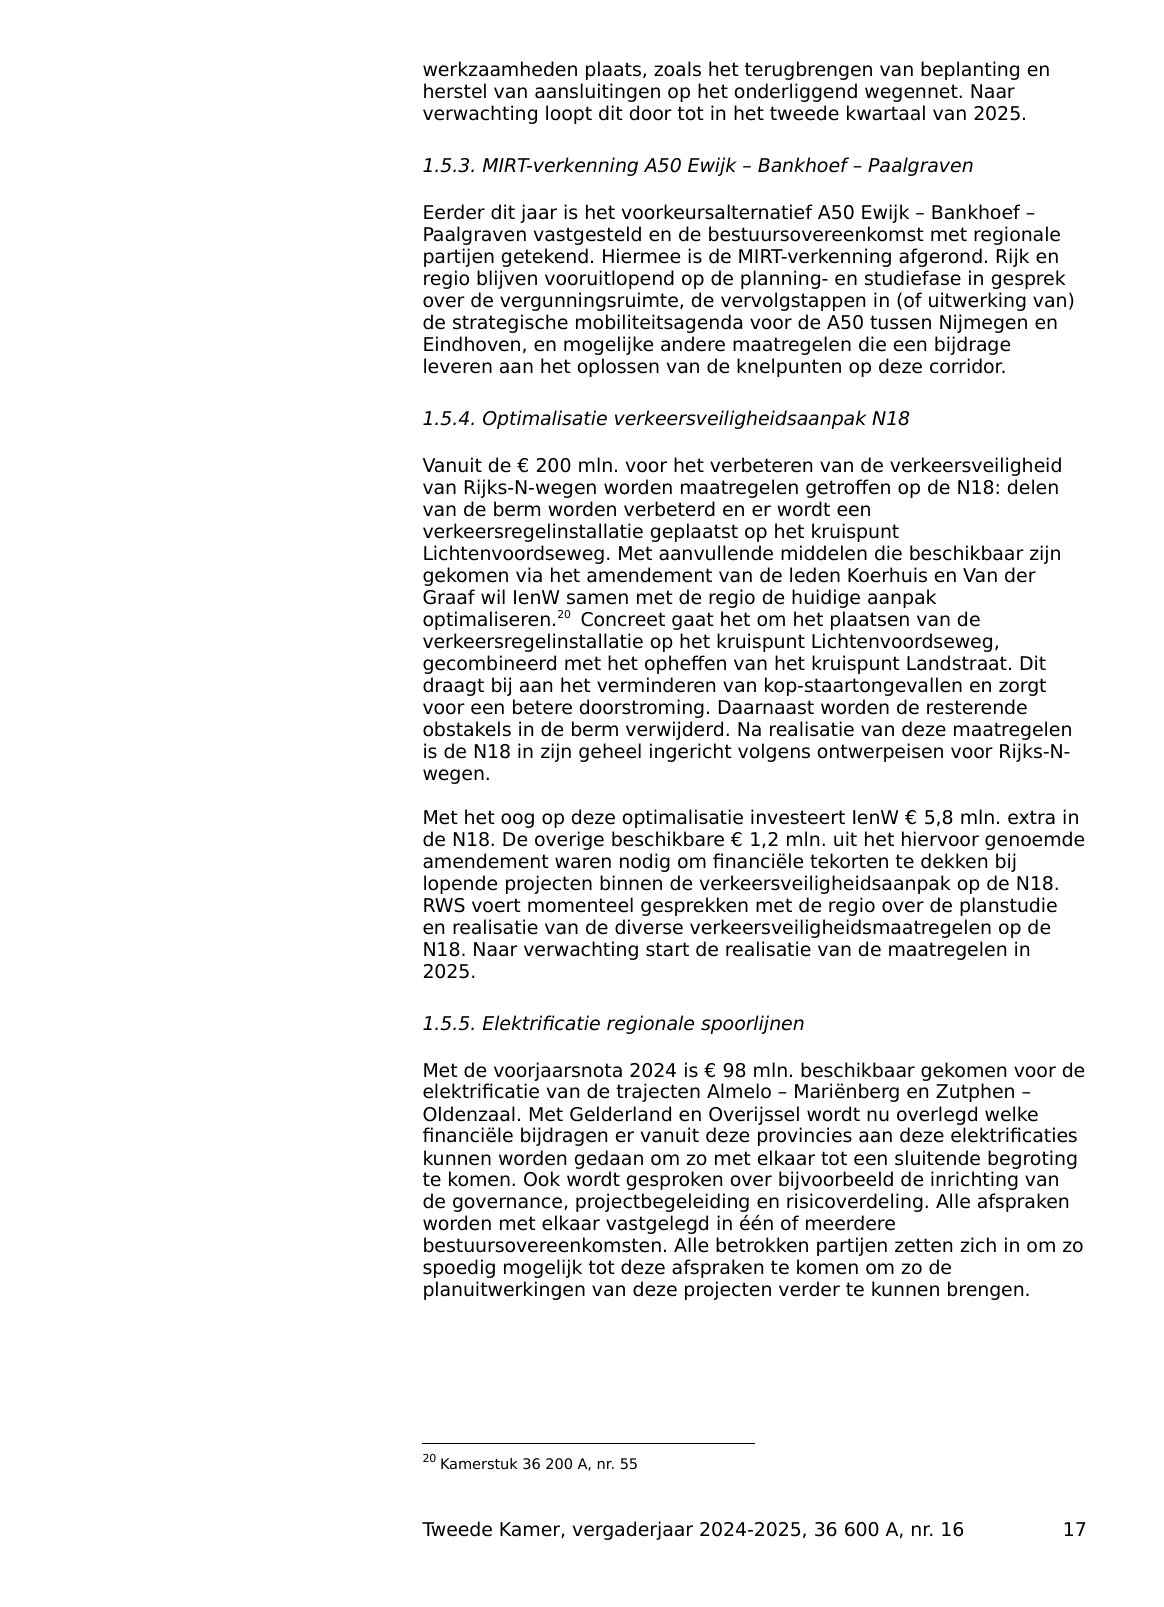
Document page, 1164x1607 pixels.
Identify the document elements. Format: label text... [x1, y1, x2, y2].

text Met de voorjaarsnota 2024 is € 98 mln. beschikbaar gekomen voor de elektrificatie van de trajecten Almelo – Mariënberg en Zutphen – Oldenzaal. Met Gelderland en Overijssel wordt nu overlegd welke financiële bijdragen er vanuit deze provincies aan deze elektrificaties kunnen worden gedaan om zo met elkaar tot een sluitende begroting te komen. Ook wordt gesproken over bijvoorbeeld de inrichting van de governance, projectbegeleiding en risicoverdeling. Alle afspraken worden met elkaar vastgelegd in één of meerdere bestuursovereenkomsten. Alle betrokken partijen zetten zich in om zo spoedig mogelijk tot deze afspraken te komen om zo de planuitwerkingen van deze projecten verder te kunnen brengen. [422, 1059, 1087, 1301]
subtitle 1.5.5. Elektrificatie regionale spoorlijnen [422, 1012, 1087, 1034]
text werkzaamheden plaats, zoals het terugbrengen van beplanting en herstel van aansluitingen op het onderliggend wegennet. Naar verwachting loopt dit door tot in het tweede kwartaal van 2025. [422, 59, 1087, 125]
text Vanuit de € 200 mln. voor het verbeteren van de verkeersveiligheid van Rijks-N-wegen worden maatregelen getroffen op de N18: delen van de berm worden verbeterd en er wordt een verkeersregelinstallatie geplaatst op het kruispunt Lichtenvoordseweg. Met aanvullende middelen die beschikbaar zijn gekomen via het amendement van de leden Koerhuis en Van der Graaf wil IenW samen met de regio de huidige aanpak optimaliseren. Concreet gaat het om het plaatsen van de verkeersregelinstallatie op het kruispunt Lichtenvoordseweg, gecombineerd met het opheffen van het kruispunt Landstraat. Dit draagt bij aan het verminderen van kop-staartongevallen en zorgt voor een betere doorstroming. Daarnaast worden de resterende obstakels in de berm verwijderd. Na realisatie van deze maatregelen is de N18 in zijn geheel ingericht volgens ontwerpeisen voor Rijks-N-wegen. [422, 455, 1087, 784]
subtitle 1.5.3. MIRT-verkenning A50 Ewijk – Bankhoef – Paalgraven [422, 155, 1087, 177]
text Kamerstuk 36 200 A, nr. 55 [422, 1452, 1087, 1474]
text Eerder dit jaar is het voorkeursalternatief A50 Ewijk – Bankhoef – Paalgraven vastgesteld en de bestuursovereenkomst met regionale partijen getekend. Hiermee is de MIRT-verkenning afgerond. Rijk en regio blijven vooruitlopend op de planning- en studiefase in gesprek over de vergunningsruimte, de vervolgstappen in (of uitwerking van) de strategische mobiliteitsagenda voor de A50 tussen Nijmegen en Eindhoven, en mogelijke andere maatregelen die een bijdrage leveren aan het oplossen van de knelpunten op deze corridor. [422, 202, 1087, 378]
text Met het oog op deze optimalisatie investeert IenW € 5,8 mln. extra in de N18. De overige beschikbare € 1,2 mln. uit het hiervoor genoemde amendement waren nodig om financiële tekorten te dekken bij lopende projecten binnen de verkeersveiligheidsaanpak op de N18. RWS voert momenteel gesprekken met de regio over de planstudie en realisatie van de diverse verkeersveiligheidsmaatregelen op de N18. Naar verwachting start de realisatie van de maatregelen in 2025. [422, 807, 1087, 982]
subtitle 1.5.4. Optimalisatie verkeersveiligheidsaanpak N18 [422, 408, 1087, 430]
